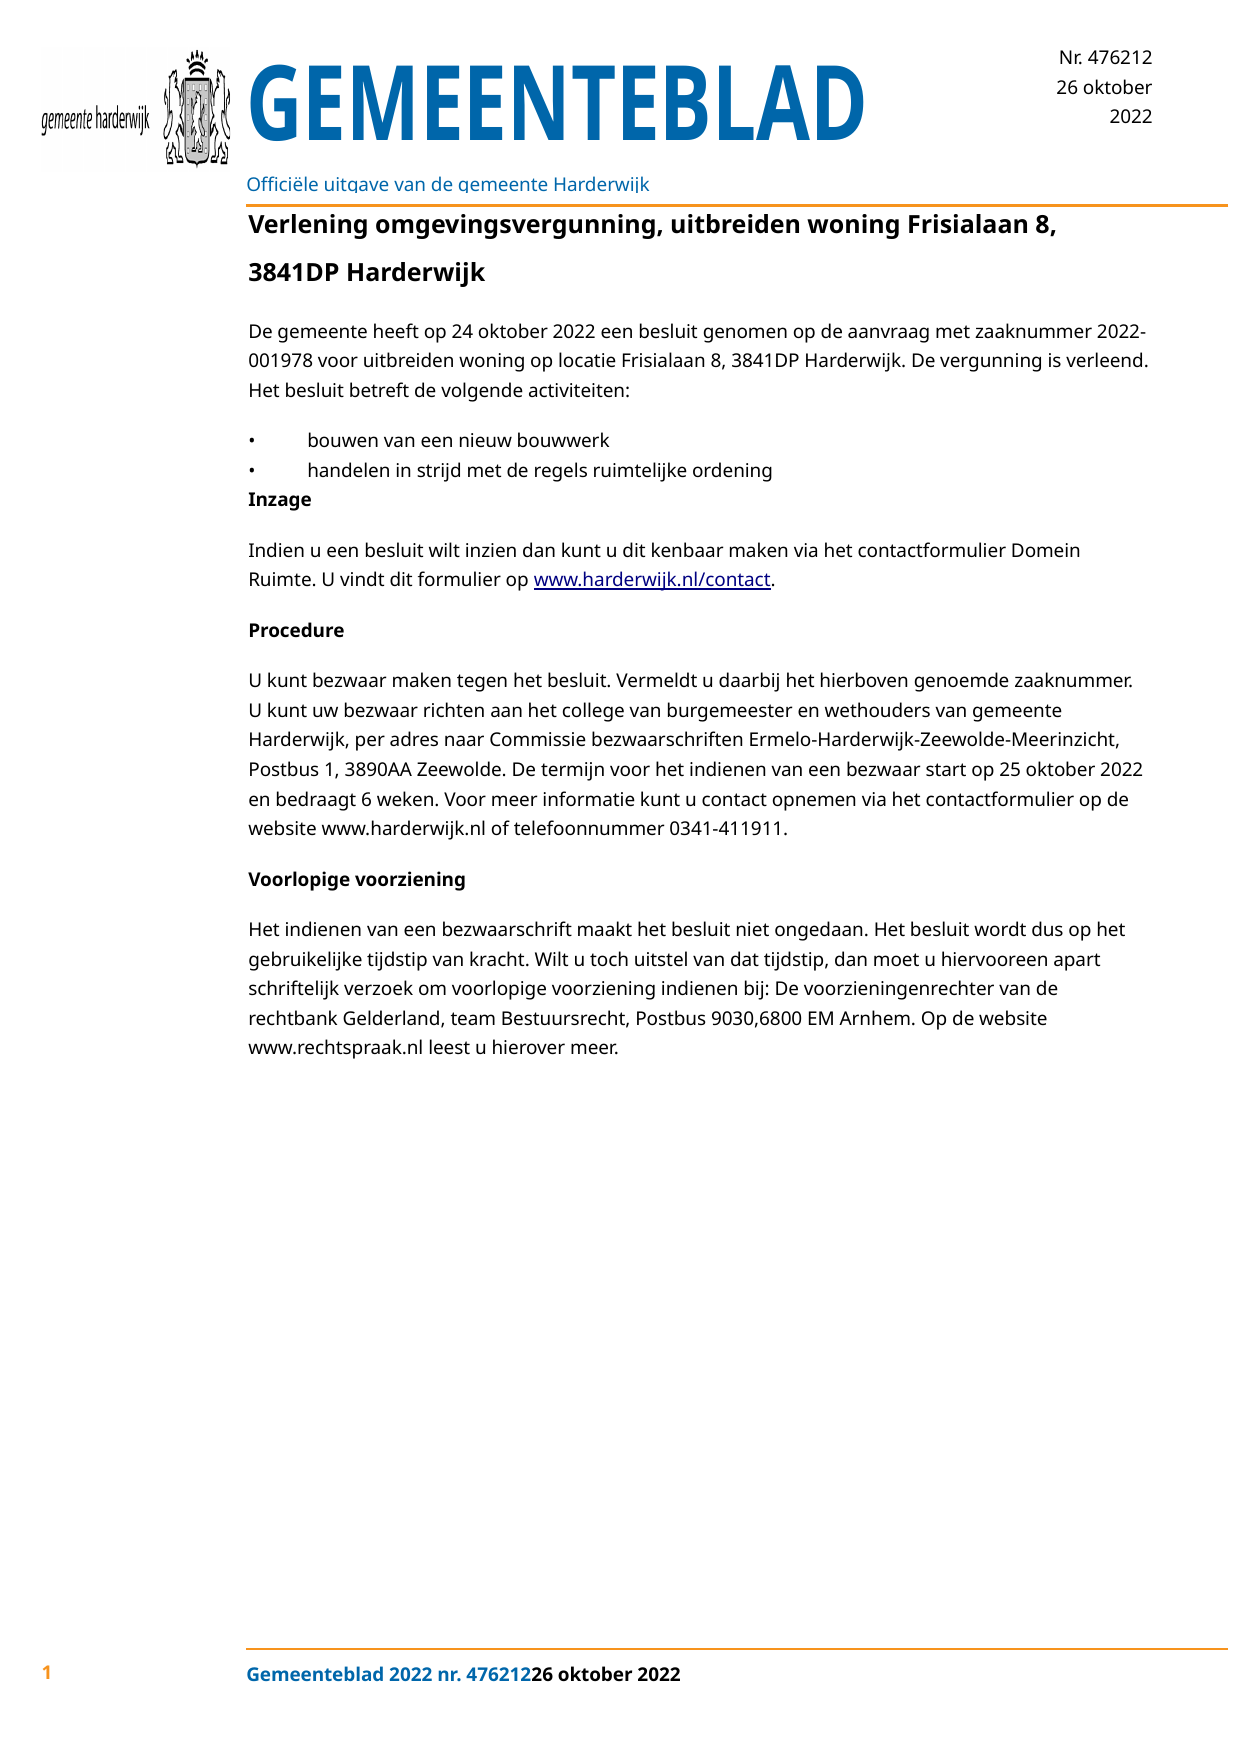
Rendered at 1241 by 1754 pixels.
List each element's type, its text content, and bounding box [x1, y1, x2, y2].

text Voorlopige voorziening [248, 866, 1152, 892]
text Indien u een besluit wilt inzien dan kunt u dit kenbaar maken via het contactformulier Domein Ruimte. U vindt dit formulier op www.harderwijk.nl/contact. [248, 537, 1152, 592]
picture [41, 47, 231, 172]
text U kunt bezwaar maken tegen het besluit. Vermeldt u daarbij het hierboven genoemde zaaknummer. U kunt uw bezwaar richten aan het college van burgemeester en wethouders van gemeente Harderwijk, per adres naar Commissie bezwaarschriften Ermelo-Harderwijk-Zeewolde-Meerinzicht, Postbus 1, 3890AA Zeewolde. De termijn voor het indienen van een bezwaar start op 25 oktober 2022 en bedraagt 6 weken. Voor meer informatie kunt u contact opnemen via het contactformulier op de website www.harderwijk.nl of telefoonnummer 0341-411911. [248, 667, 1152, 841]
text De gemeente heeft op 24 oktober 2022 een besluit genomen op de aanvraag met zaaknummer 2022-001978 voor uitbreiden woning op locatie Frisialaan 8, 3841DP Harderwijk. De vergunning is verleend. Het besluit betreft de volgende activiteiten: [248, 318, 1152, 403]
text Inzage [248, 487, 1152, 512]
text Procedure [248, 617, 1152, 643]
text Het indienen van een bezwaarschrift maakt het besluit niet ongedaan. Het besluit wordt dus op het gebruikelijke tijdstip van kracht. Wilt u toch uitstel van dat tijdstip, dan moet u hiervooreen apart schriftelijk verzoek om voorlopige voorziening indienen bij: De voorzieningenrechter van de rechtbank Gelderland, team Bestuursrecht, Postbus 9030,6800 EM Arnhem. Op de website www.rechtspraak.nl leest u hierover meer. [248, 916, 1152, 1060]
list bouwen van een nieuw bouwwerk [248, 427, 1152, 453]
list handelen in strijd met de regels ruimtelijke ordening [248, 457, 1152, 483]
text Verlening omgevingsvergunning, uitbreiden woning Frisialaan 8, 3841DP Harderwijk [248, 207, 1152, 288]
